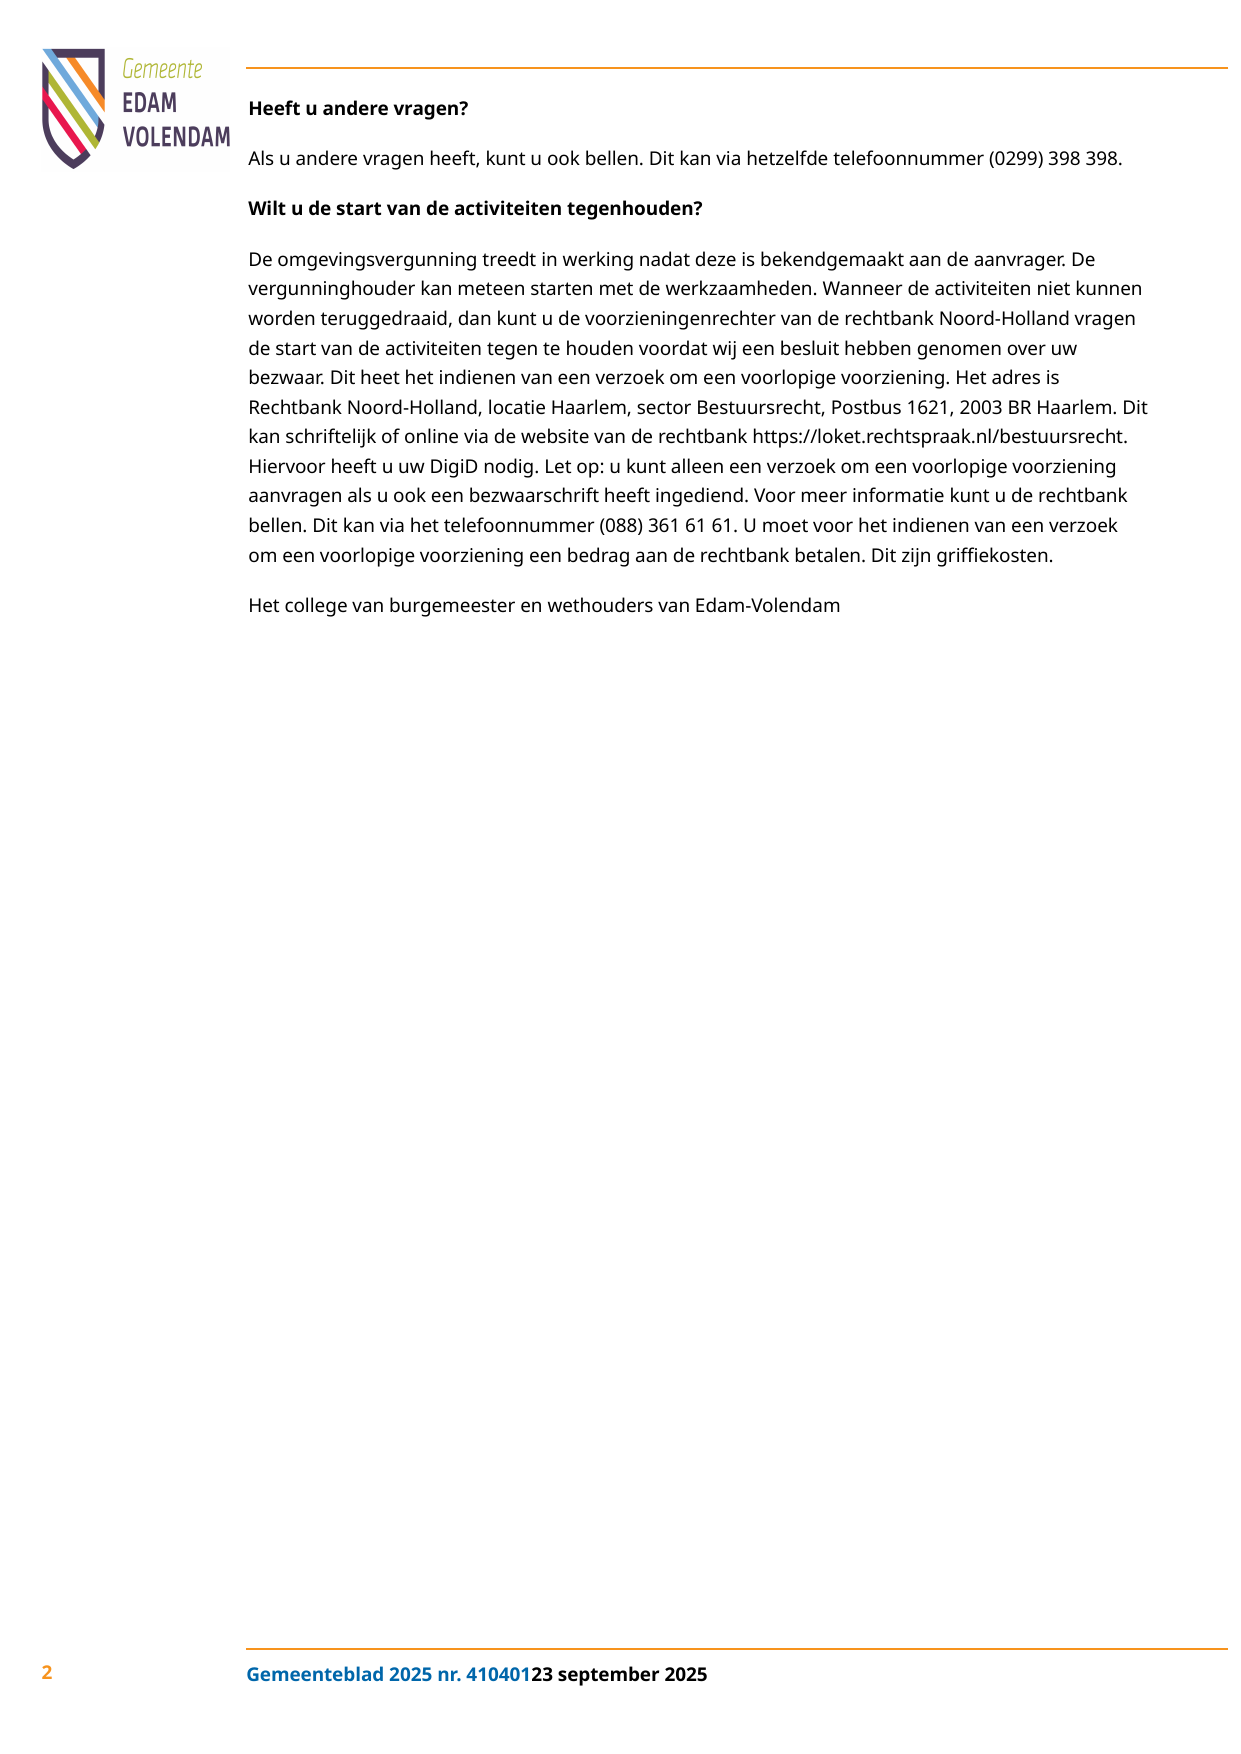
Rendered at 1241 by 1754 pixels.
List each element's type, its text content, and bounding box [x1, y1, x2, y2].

text Als u andere vragen heeft, kunt u ook bellen. Dit kan via hetzelfde telefoonnummer (0299) 398 398. [248, 145, 1152, 171]
text Het college van burgemeester en wethouders van Edam-Volendam [248, 592, 1152, 618]
text Heeft u andere vragen? [248, 95, 1152, 121]
text Wilt u de start van de activiteiten tegenhouden? [248, 196, 1152, 221]
picture [41, 47, 231, 172]
text De omgevingsvergunning treedt in werking nadat deze is bekendgemaakt aan de aanvrager. De vergunninghouder kan meteen starten met de werkzaamheden. Wanneer de activiteiten niet kunnen worden teruggedraaid, dan kunt u de voorzieningenrechter van de rechtbank Noord-Holland vragen de start van de activiteiten tegen te houden voordat wij een besluit hebben genomen over uw bezwaar. Dit heet het indienen van een verzoek om een voorlopige voorziening. Het adres is Rechtbank Noord-Holland, locatie Haarlem, sector Bestuursrecht, Postbus 1621, 2003 BR Haarlem. Dit kan schriftelijk of online via de website van de rechtbank https://loket.rechtspraak.nl/bestuursrecht. Hiervoor heeft u uw DigiD nodig. Let op: u kunt alleen een verzoek om een voorlopige voorziening aanvragen als u ook een bezwaarschrift heeft ingediend. Voor meer informatie kunt u de rechtbank bellen. Dit kan via het telefoonnummer (088) 361 61 61. U moet voor het indienen van een verzoek om een voorlopige voorziening een bedrag aan de rechtbank betalen. Dit zijn griffiekosten. [248, 246, 1152, 568]
